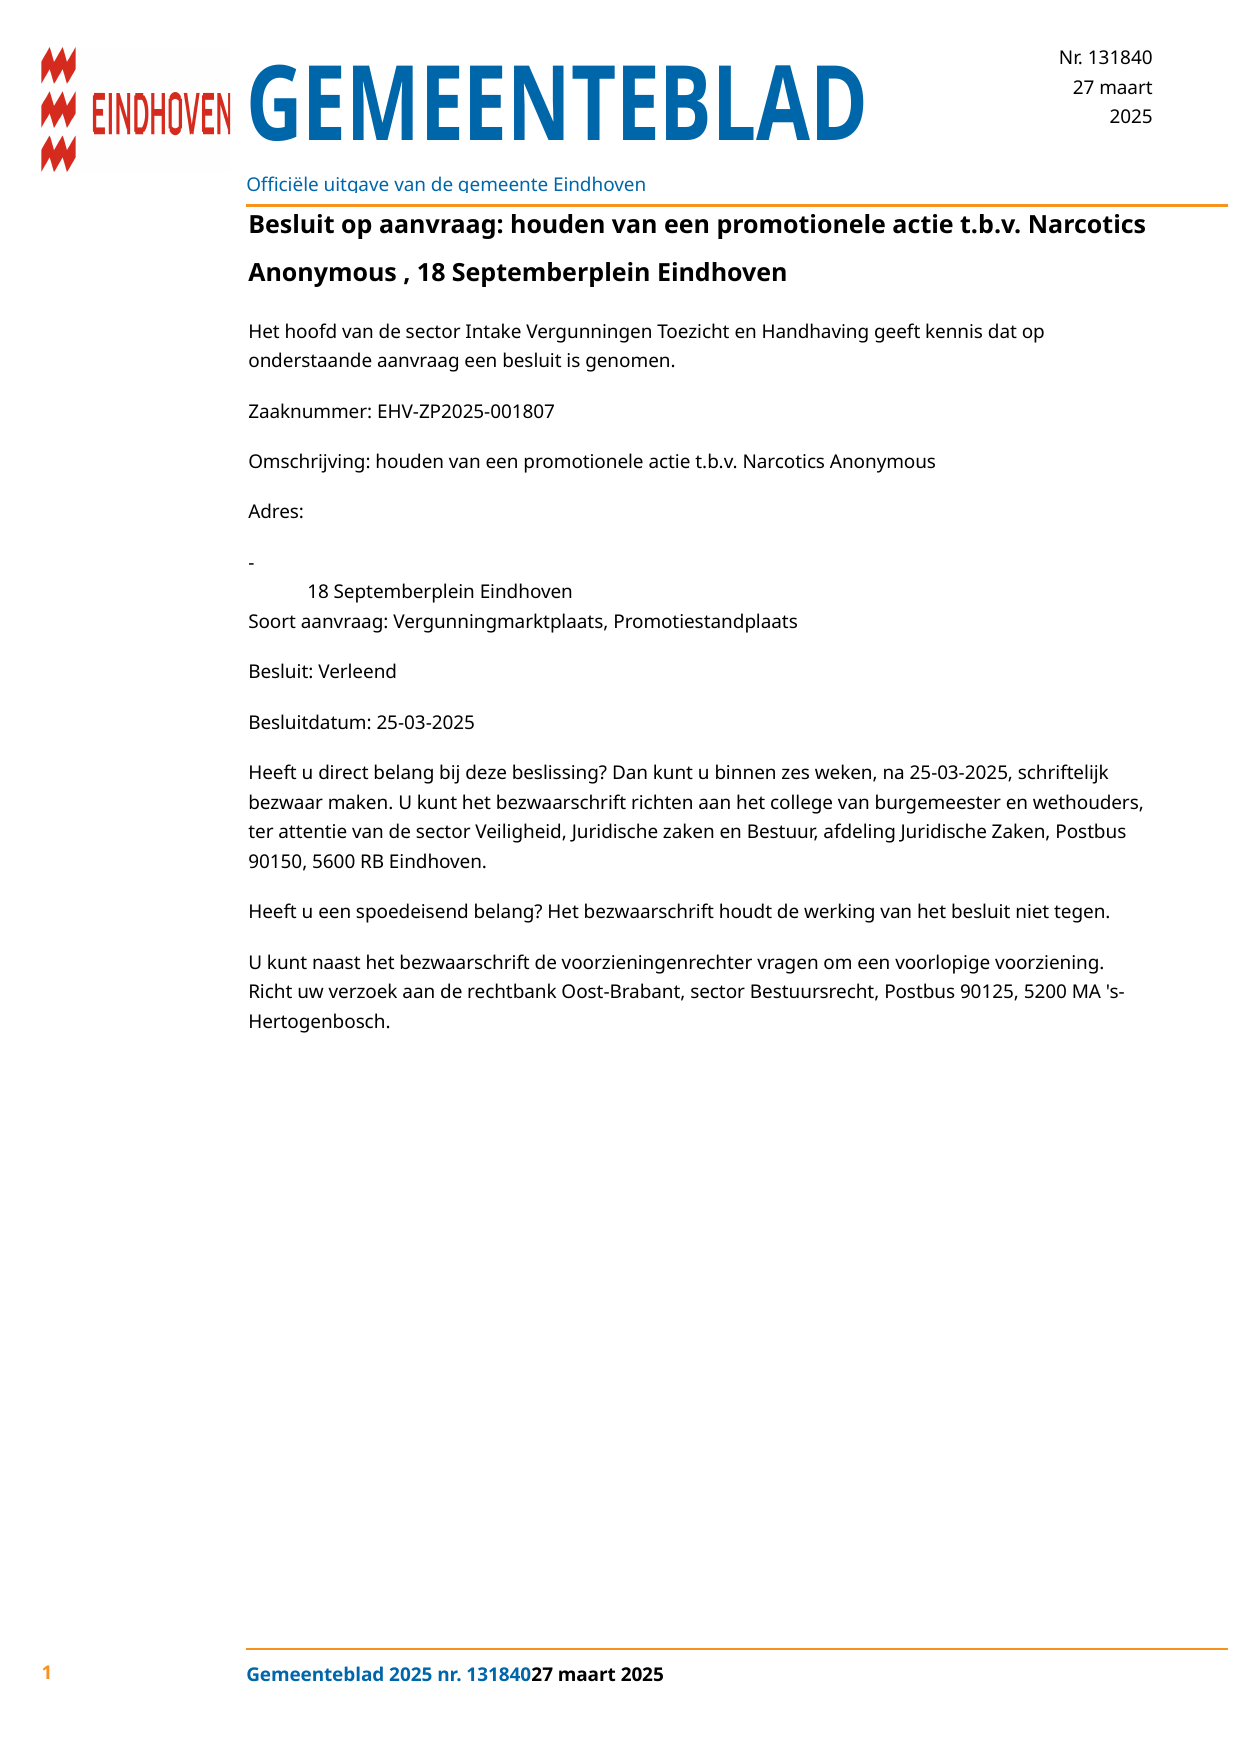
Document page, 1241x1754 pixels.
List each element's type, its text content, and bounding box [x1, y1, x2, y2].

list 18 Septemberplein Eindhoven [248, 579, 1152, 604]
text Soort aanvraag: Vergunningmarktplaats, Promotiestandplaats [248, 608, 1152, 634]
text U kunt naast het bezwaarschrift de voorzieningenrechter vragen om een voorlopige voorziening. Richt uw verzoek aan de rechtbank Oost-Brabant, sector Bestuursrecht, Postbus 90125, 5200 MA 's-Hertogenbosch. [248, 949, 1152, 1034]
text Adres: [248, 499, 1152, 524]
picture [41, 47, 231, 172]
text Besluit: Verleend [248, 659, 1152, 684]
text Het hoofd van de sector Intake Vergunningen Toezicht en Handhaving geeft kennis dat op onderstaande aanvraag een besluit is genomen. [248, 318, 1152, 373]
text Heeft u direct belang bij deze beslissing? Dan kunt u binnen zes weken, na 25-03-2025, schriftelijk bezwaar maken. U kunt het bezwaarschrift richten aan het college van burgemeester en wethouders, ter attentie van de sector Veiligheid, Juridische zaken en Bestuur, afdeling Juridische Zaken, Postbus 90150, 5600 RB Eindhoven. [248, 759, 1152, 874]
text Zaaknummer: EHV-ZP2025-001807 [248, 398, 1152, 424]
text Heeft u een spoedeisend belang? Het bezwaarschrift houdt de werking van het besluit niet tegen. [248, 899, 1152, 924]
text Omschrijving: houden van een promotionele actie t.b.v. Narcotics Anonymous [248, 448, 1152, 474]
text Besluitdatum: 25-03-2025 [248, 709, 1152, 735]
text Besluit op aanvraag: houden van een promotionele actie t.b.v. Narcotics Anonymous , 18 Septemberplein Eindhoven [248, 207, 1152, 288]
